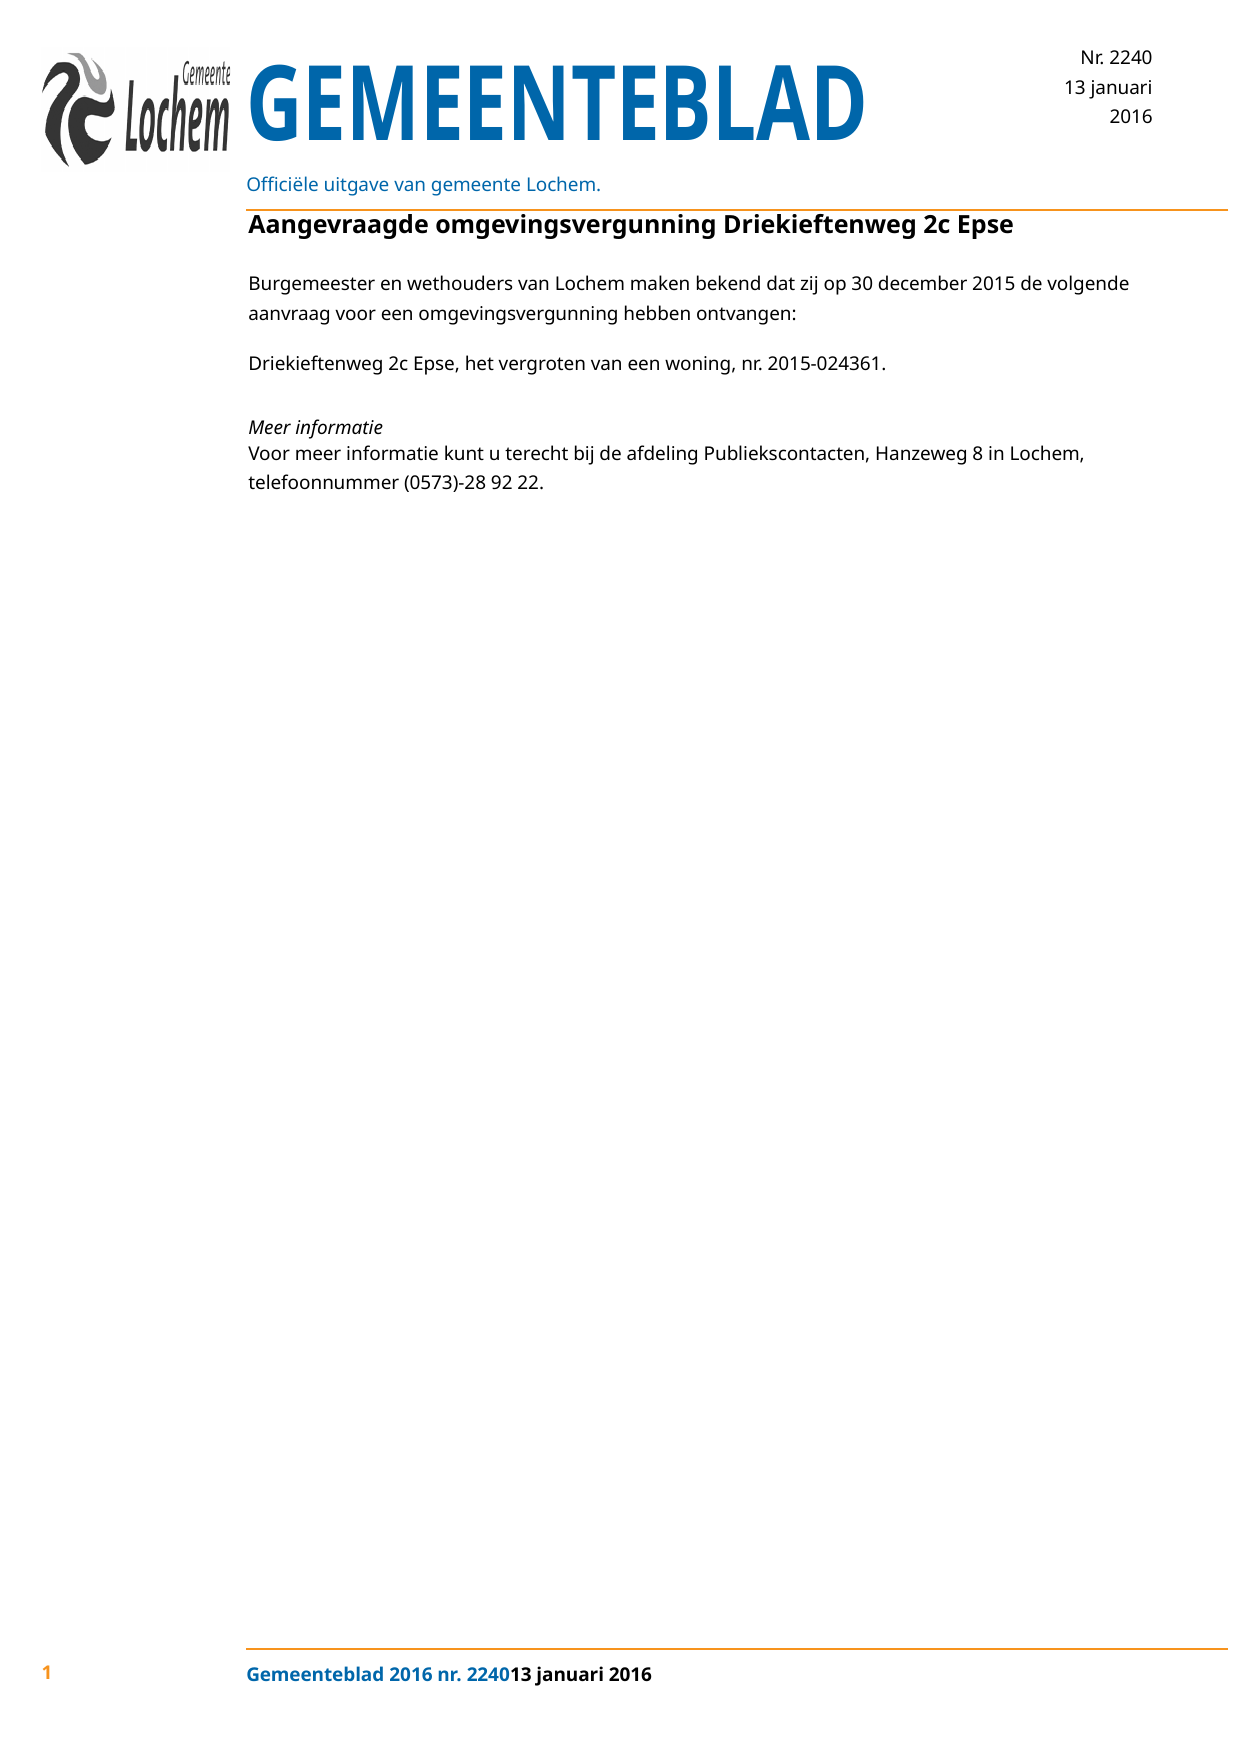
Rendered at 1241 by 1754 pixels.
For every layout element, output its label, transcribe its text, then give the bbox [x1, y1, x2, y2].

text Burgemeester en wethouders van Lochem maken bekend dat zij op 30 december 2015 de volgende aanvraag voor een omgevingsvergunning hebben ontvangen: [248, 270, 1152, 326]
text Aangevraagde omgevingsvergunning Driekieftenweg 2c Epse [248, 211, 1152, 241]
text Voor meer informatie kunt u terecht bij de afdeling Publiekscontacten, Hanzeweg 8 in Lochem, telefoonnummer (0573)-28 92 22. [248, 440, 1152, 495]
text Meer informatie [248, 414, 1152, 440]
text Driekieftenweg 2c Epse, het vergroten van een woning, nr. 2015-024361. [248, 350, 1152, 376]
picture [41, 47, 231, 172]
